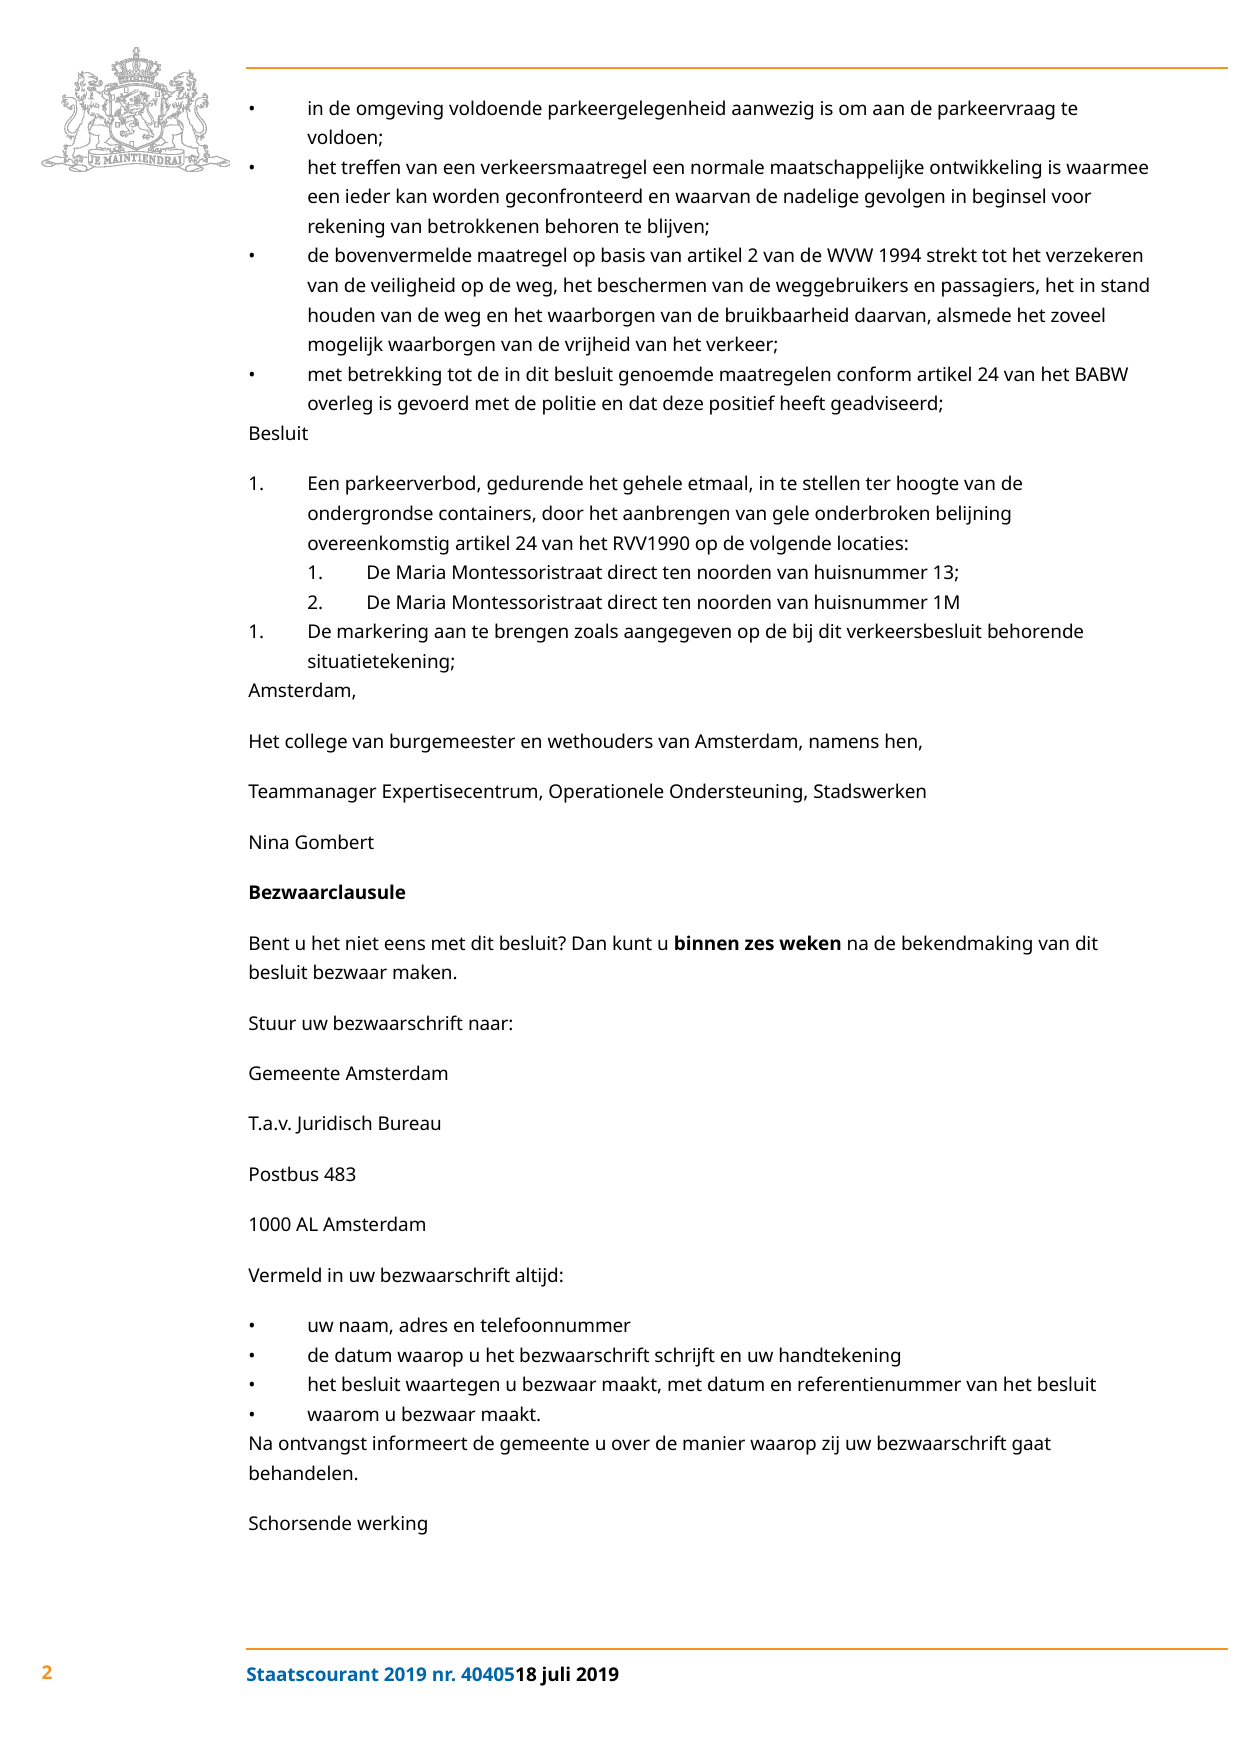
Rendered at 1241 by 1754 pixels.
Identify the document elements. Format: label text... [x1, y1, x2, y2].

list met betrekking tot de in dit besluit genoemde maatregelen conform artikel 24 van het BABW overleg is gevoerd met de politie en dat deze positief heeft geadviseerd; [248, 361, 1152, 416]
text Schorsende werking [248, 1511, 1152, 1536]
list De Maria Montessoristraat direct ten noorden van huisnummer 1M [307, 589, 1152, 615]
text Bezwaarclausule [248, 879, 1152, 905]
list De Maria Montessoristraat direct ten noorden van huisnummer 13; [307, 559, 1152, 585]
text Amsterdam, [248, 678, 1152, 703]
text 1000 AL Amsterdam [248, 1211, 1152, 1237]
list het treffen van een verkeersmaatregel een normale maatschappelijke ontwikkeling is waarmee een ieder kan worden geconfronteerd en waarvan de nadelige gevolgen in beginsel voor rekening van betrokkenen behoren te blijven; [248, 154, 1152, 239]
text T.a.v. Juridisch Bureau [248, 1111, 1152, 1136]
list Een parkeerverbod, gedurende het gehele etmaal, in te stellen ter hoogte van de ondergrondse containers, door het aanbrengen van gele onderbroken belijning overeenkomstig artikel 24 van het RVV1990 op de volgende locaties: [248, 471, 1152, 556]
text Nina Gombert [248, 829, 1152, 855]
list de datum waarop u het bezwaarschrift schrijft en uw handtekening [248, 1342, 1152, 1368]
list waarom u bezwaar maakt. [248, 1401, 1152, 1427]
text Het college van burgemeester en wethouders van Amsterdam, namens hen, [248, 728, 1152, 754]
text Teammanager Expertisecentrum, Operationele Ondersteuning, Stadswerken [248, 778, 1152, 804]
list de bovenvermelde maatregel op basis van artikel 2 van de WVW 1994 strekt tot het verzekeren van de veiligheid op de weg, het beschermen van de weggebruikers en passagiers, het in stand houden van de weg en het waarborgen van de bruikbaarheid daarvan, alsmede het zoveel mogelijk waarborgen van de vrijheid van het verkeer; [248, 243, 1152, 357]
list De markering aan te brengen zoals aangegeven op de bij dit verkeersbesluit behorende situatietekening; [248, 618, 1152, 674]
text Vermeld in uw bezwaarschrift altijd: [248, 1262, 1152, 1288]
text Na ontvangst informeert de gemeente u over de manier waarop zij uw bezwaarschrift gaat behandelen. [248, 1431, 1152, 1486]
text Stuur uw bezwaarschrift naar: [248, 1010, 1152, 1036]
text Gemeente Amsterdam [248, 1060, 1152, 1086]
text Postbus 483 [248, 1161, 1152, 1187]
text Bent u het niet eens met dit besluit? Dan kunt u binnen zes weken na de bekendmaking van dit besluit bezwaar maken. [248, 930, 1152, 985]
text Besluit [248, 420, 1152, 446]
list het besluit waartegen u bezwaar maakt, met datum en referentienummer van het besluit [248, 1371, 1152, 1397]
list in de omgeving voldoende parkeergelegenheid aanwezig is om aan de parkeervraag te voldoen; [248, 95, 1152, 150]
list uw naam, adres en telefoonnummer [248, 1312, 1152, 1338]
picture [41, 47, 231, 172]
